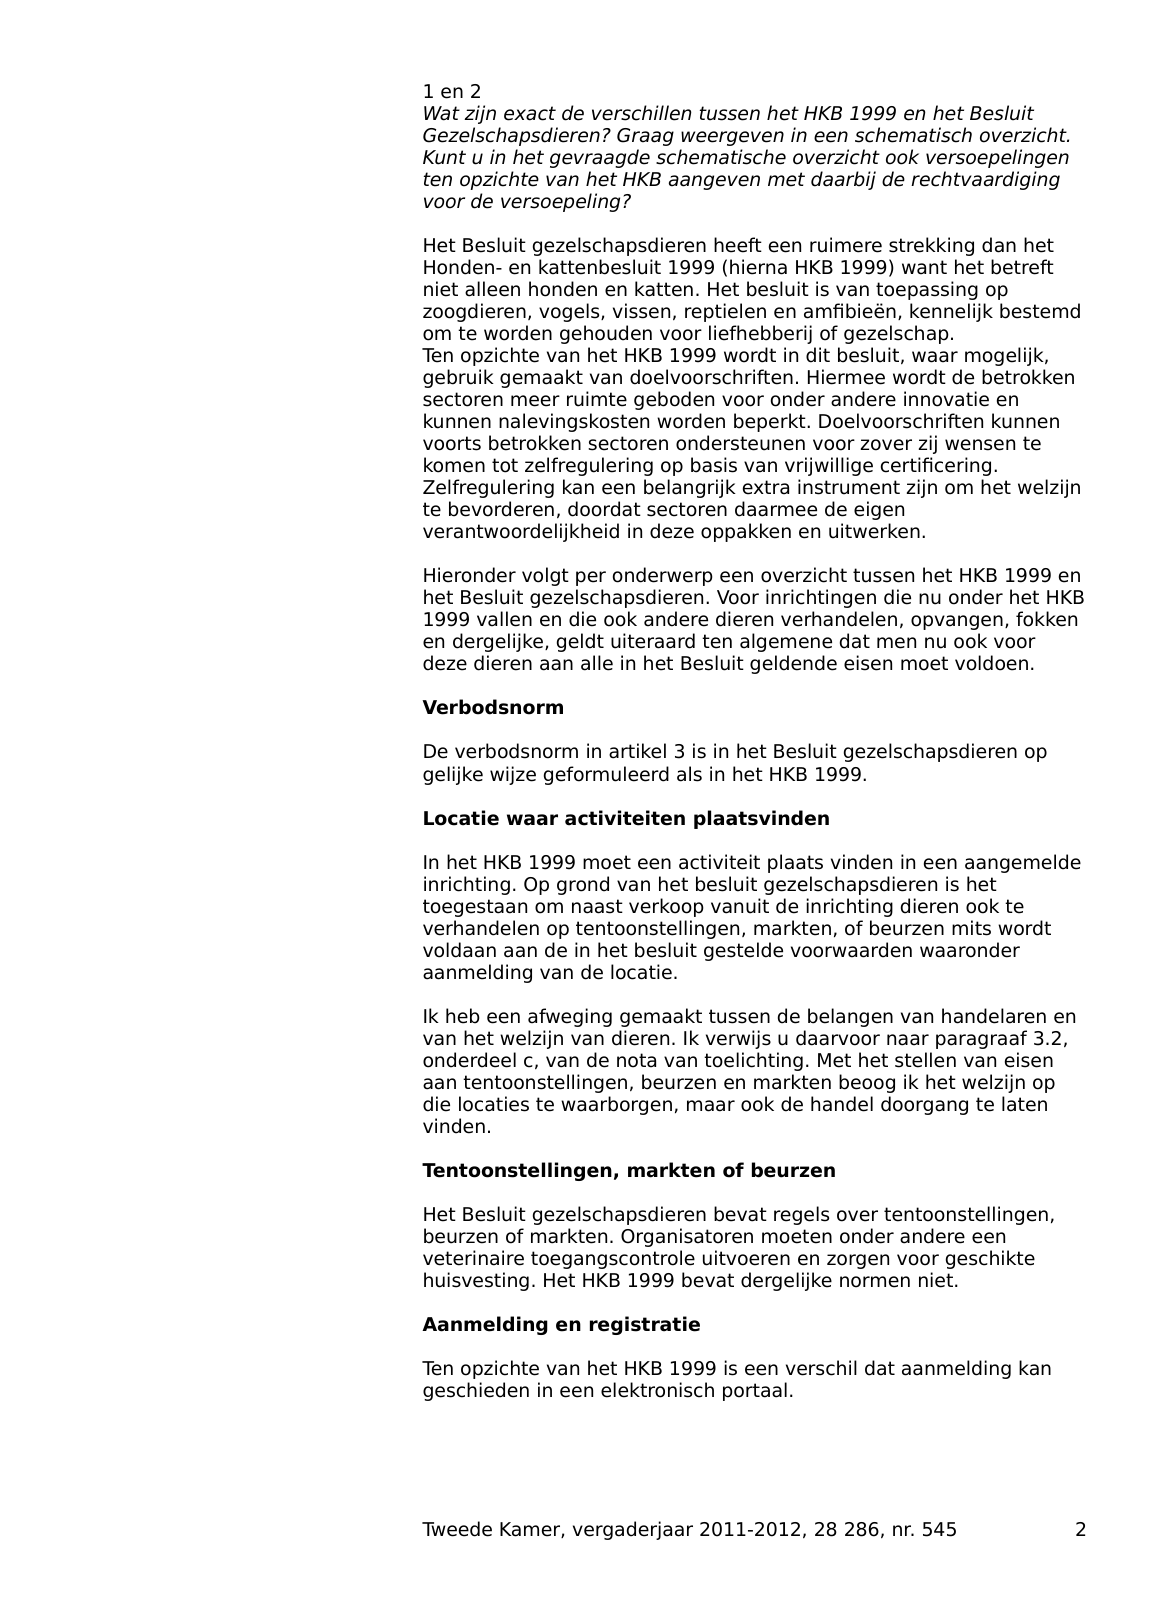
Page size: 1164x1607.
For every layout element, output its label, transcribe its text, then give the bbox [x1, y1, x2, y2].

text In het HKB 1999 moet een activiteit plaats vinden in een aangemelde inrichting. Op grond van het besluit gezelschapsdieren is het toegestaan om naast verkoop vanuit de inrichting dieren ook te verhandelen op tentoonstellingen, markten, of beurzen mits wordt voldaan aan de in het besluit gestelde voorwaarden waaronder aanmelding van de locatie. [422, 852, 1087, 984]
text 1 en 2 [422, 81, 1087, 103]
subtitle Tentoonstellingen, markten of beurzen [422, 1160, 1087, 1182]
text Het Besluit gezelschapsdieren bevat regels over tentoonstellingen, beurzen of markten. Organisatoren moeten onder andere een veterinaire toegangscontrole uitvoeren en zorgen voor geschikte huisvesting. Het HKB 1999 bevat dergelijke normen niet. [422, 1204, 1087, 1292]
text Ten opzichte van het HKB 1999 is een verschil dat aanmelding kan geschieden in een elektronisch portaal. [422, 1358, 1087, 1402]
text Ik heb een afweging gemaakt tussen de belangen van handelaren en van het welzijn van dieren. Ik verwijs u daarvoor naar paragraaf 3.2, onderdeel c, van de nota van toelichting. Met het stellen van eisen aan tentoonstellingen, beurzen en markten beoog ik het welzijn op die locaties te waarborgen, maar ook de handel doorgang te laten vinden. [422, 1006, 1087, 1138]
text Ten opzichte van het HKB 1999 wordt in dit besluit, waar mogelijk, gebruik gemaakt van doelvoorschriften. Hiermee wordt de betrokken sectoren meer ruimte geboden voor onder andere innovatie en kunnen nalevingskosten worden beperkt. Doelvoorschriften kunnen voorts betrokken sectoren ondersteunen voor zover zij wensen te komen tot zelfregulering op basis van vrijwillige certificering. Zelfregulering kan een belangrijk extra instrument zijn om het welzijn te bevorderen, doordat sectoren daarmee de eigen verantwoordelijkheid in deze oppakken en uitwerken. [422, 345, 1087, 543]
subtitle Aanmelding en registratie [422, 1314, 1087, 1336]
text Het Besluit gezelschapsdieren heeft een ruimere strekking dan het Honden- en kattenbesluit 1999 (hierna HKB 1999) want het betreft niet alleen honden en katten. Het besluit is van toepassing op zoogdieren, vogels, vissen, reptielen en amfibieën, kennelijk bestemd om te worden gehouden voor liefhebberij of gezelschap. [422, 235, 1087, 345]
text Kunt u in het gevraagde schematische overzicht ook versoepelingen ten opzichte van het HKB aangeven met daarbij de rechtvaardiging voor de versoepeling? [422, 147, 1087, 213]
subtitle Locatie waar activiteiten plaatsvinden [422, 808, 1087, 829]
text De verbodsnorm in artikel 3 is in het Besluit gezelschapsdieren op gelijke wijze geformuleerd als in het HKB 1999. [422, 741, 1087, 785]
text Hieronder volgt per onderwerp een overzicht tussen het HKB 1999 en het Besluit gezelschapsdieren. Voor inrichtingen die nu onder het HKB 1999 vallen en die ook andere dieren verhandelen, opvangen, fokken en dergelijke, geldt uiteraard ten algemene dat men nu ook voor deze dieren aan alle in het Besluit geldende eisen moet voldoen. [422, 565, 1087, 675]
subtitle Verbodsnorm [422, 697, 1087, 719]
text Wat zijn exact de verschillen tussen het HKB 1999 en het Besluit Gezelschapsdieren? Graag weergeven in een schematisch overzicht. [422, 103, 1087, 147]
